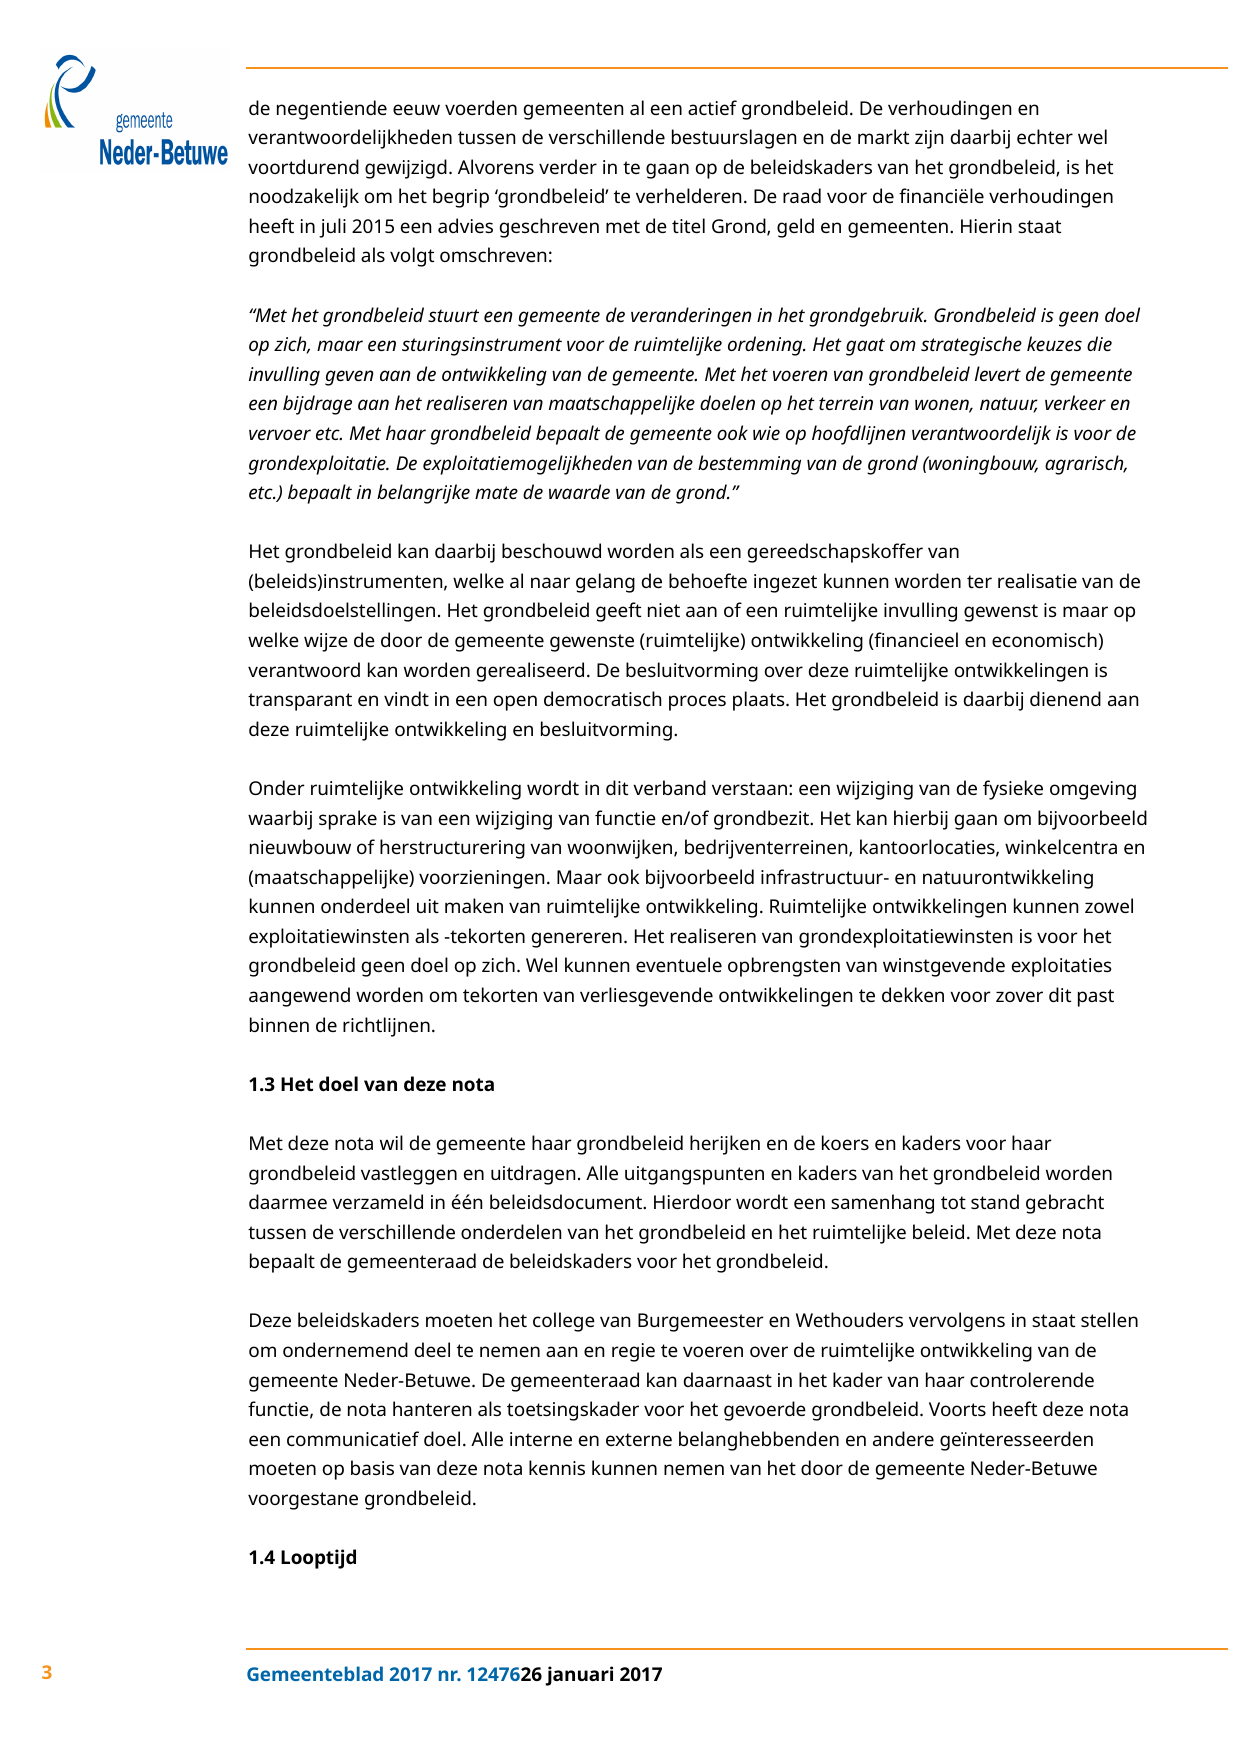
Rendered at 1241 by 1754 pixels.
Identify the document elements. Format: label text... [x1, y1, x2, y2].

text Deze beleidskaders moeten het college van Burgemeester en Wethouders vervolgens in staat stellen om ondernemend deel te nemen aan en regie te voeren over de ruimtelijke ontwikkeling van de gemeente Neder-Betuwe. De gemeenteraad kan daarnaast in het kader van haar controlerende functie, de nota hanteren als toetsingskader voor het gevoerde grondbeleid. Voorts heeft deze nota een communicatief doel. Alle interne en externe belanghebbenden en andere geïnteresseerden moeten op basis van deze nota kennis kunnen nemen van het door de gemeente Neder-Betuwe voorgestane grondbeleid. [248, 1308, 1152, 1511]
text de negentiende eeuw voerden gemeenten al een actief grondbeleid. De verhoudingen en verantwoordelijkheden tussen de verschillende bestuurslagen en de markt zijn daarbij echter wel voortdurend gewijzigd. Alvorens verder in te gaan op de beleidskaders van het grondbeleid, is het noodzakelijk om het begrip ‘grondbeleid’ te verhelderen. De raad voor de financiële verhoudingen heeft in juli 2015 een advies geschreven met de titel Grond, geld en gemeenten. Hierin staat grondbeleid als volgt omschreven: [248, 95, 1152, 268]
text Onder ruimtelijke ontwikkeling wordt in dit verband verstaan: een wijziging van de fysieke omgeving waarbij sprake is van een wijziging van functie en/of grondbezit. Het kan hierbij gaan om bijvoorbeeld nieuwbouw of herstructurering van woonwijken, bedrijventerreinen, kantoorlocaties, winkelcentra en (maatschappelijke) voorzieningen. Maar ook bijvoorbeeld infrastructuur- en natuurontwikkeling kunnen onderdeel uit maken van ruimtelijke ontwikkeling. Ruimtelijke ontwikkelingen kunnen zowel exploitatiewinsten als -tekorten genereren. Het realiseren van grondexploitatiewinsten is voor het grondbeleid geen doel op zich. Wel kunnen eventuele opbrengsten van winstgevende exploitaties aangewend worden om tekorten van verliesgevende ontwikkelingen te dekken voor zover dit past binnen de richtlijnen. [248, 775, 1152, 1038]
text Het grondbeleid kan daarbij beschouwd worden als een gereedschapskoffer van (beleids)instrumenten, welke al naar gelang de behoefte ingezet kunnen worden ter realisatie van de beleidsdoelstellingen. Het grondbeleid geeft niet aan of een ruimtelijke invulling gewenst is maar op welke wijze de door de gemeente gewenste (ruimtelijke) ontwikkeling (financieel en economisch) verantwoord kan worden gerealiseerd. De besluitvorming over deze ruimtelijke ontwikkelingen is transparant en vindt in een open democratisch proces plaats. Het grondbeleid is daarbij dienend aan deze ruimtelijke ontwikkeling en besluitvorming. [248, 538, 1152, 742]
text “Met het grondbeleid stuurt een gemeente de veranderingen in het grondgebruik. Grondbeleid is geen doel op zich, maar een sturingsinstrument voor de ruimtelijke ordening. Het gaat om strategische keuzes die invulling geven aan de ontwikkeling van de gemeente. Met het voeren van grondbeleid levert de gemeente een bijdrage aan het realiseren van maatschappelijke doelen op het terrein van wonen, natuur, verkeer en vervoer etc. Met haar grondbeleid bepaalt de gemeente ook wie op hoofdlijnen verantwoordelijk is voor de grondexploitatie. De exploitatiemogelijkheden van de bestemming van de grond (woningbouw, agrarisch, etc.) bepaalt in belangrijke mate de waarde van de grond.” [248, 302, 1152, 505]
picture [41, 47, 231, 172]
text Met deze nota wil de gemeente haar grondbeleid herijken en de koers en kaders voor haar grondbeleid vastleggen en uitdragen. Alle uitgangspunten en kaders van het grondbeleid worden daarmee verzameld in één beleidsdocument. Hierdoor wordt een samenhang tot stand gebracht tussen de verschillende onderdelen van het grondbeleid en het ruimtelijke beleid. Met deze nota bepaalt de gemeenteraad de beleidskaders voor het grondbeleid. [248, 1130, 1152, 1274]
text 1.3 Het doel van deze nota [248, 1071, 1152, 1097]
text 1.4 Looptijd [248, 1544, 1152, 1570]
